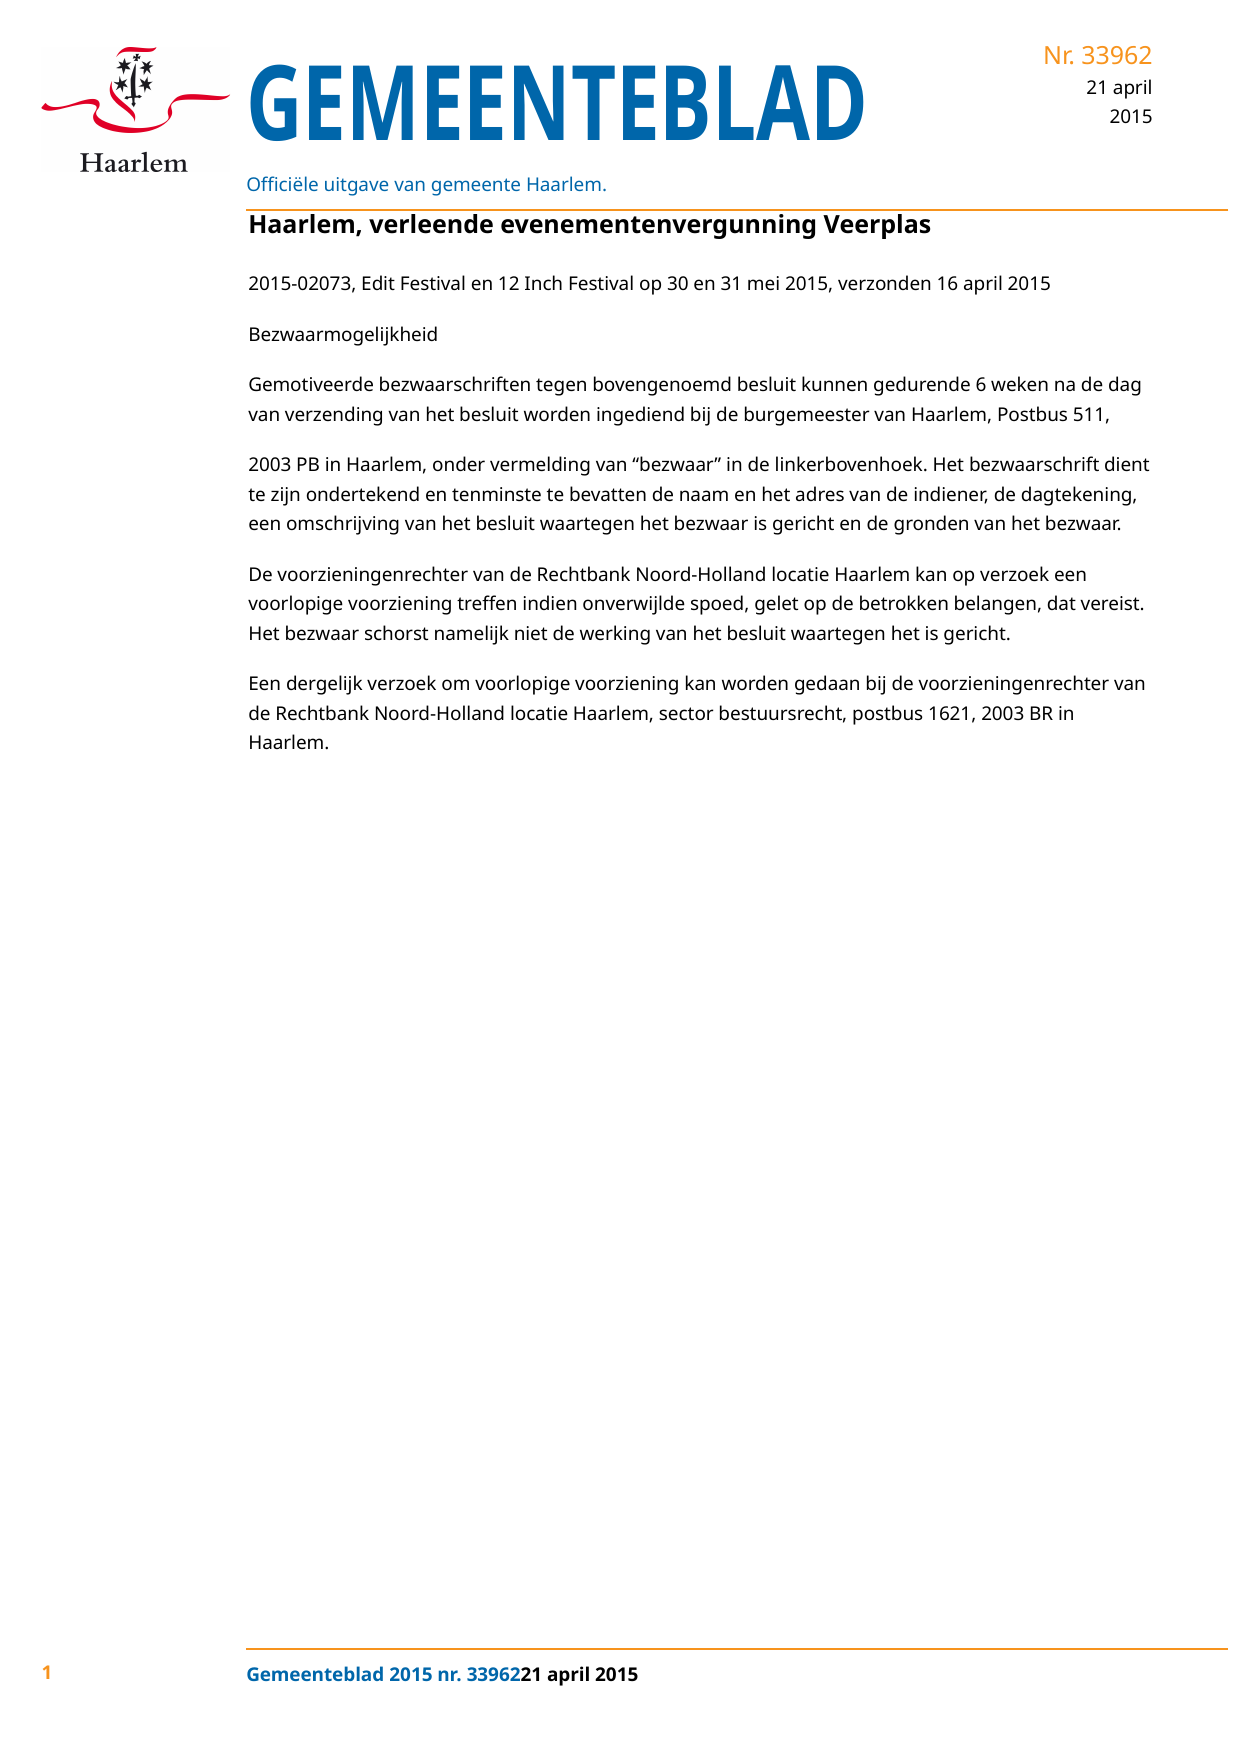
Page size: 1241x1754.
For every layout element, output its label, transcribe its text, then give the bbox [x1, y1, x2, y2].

text Haarlem, verleende evenementenvergunning Veerplas [248, 211, 1152, 241]
text Bezwaarmogelijkheid [248, 321, 1152, 346]
text Gemotiveerde bezwaarschriften tegen bovengenoemd besluit kunnen gedurende 6 weken na de dag van verzending van het besluit worden ingediend bij de burgemeester van Haarlem, Postbus 511, [248, 371, 1152, 426]
text 2003 PB in Haarlem, onder vermelding van “bezwaar” in de linkerbovenhoek. Het bezwaarschrift dient te zijn ondertekend en tenminste te bevatten de naam en het adres van de indiener, de dagtekening, een omschrijving van het besluit waartegen het bezwaar is gericht en de gronden van het bezwaar. [248, 451, 1152, 536]
picture [41, 47, 231, 172]
text 2015-02073, Edit Festival en 12 Inch Festival op 30 en 31 mei 2015, verzonden 16 april 2015 [248, 270, 1152, 296]
text Een dergelijk verzoek om voorlopige voorziening kan worden gedaan bij de voorzieningenrechter van de Rechtbank Noord-Holland locatie Haarlem, sector bestuursrecht, postbus 1621, 2003 BR in Haarlem. [248, 670, 1152, 755]
text De voorzieningenrechter van de Rechtbank Noord-Holland locatie Haarlem kan op verzoek een voorlopige voorziening treffen indien onverwijlde spoed, gelet op de betrokken belangen, dat vereist. Het bezwaar schorst namelijk niet de werking van het besluit waartegen het is gericht. [248, 561, 1152, 646]
